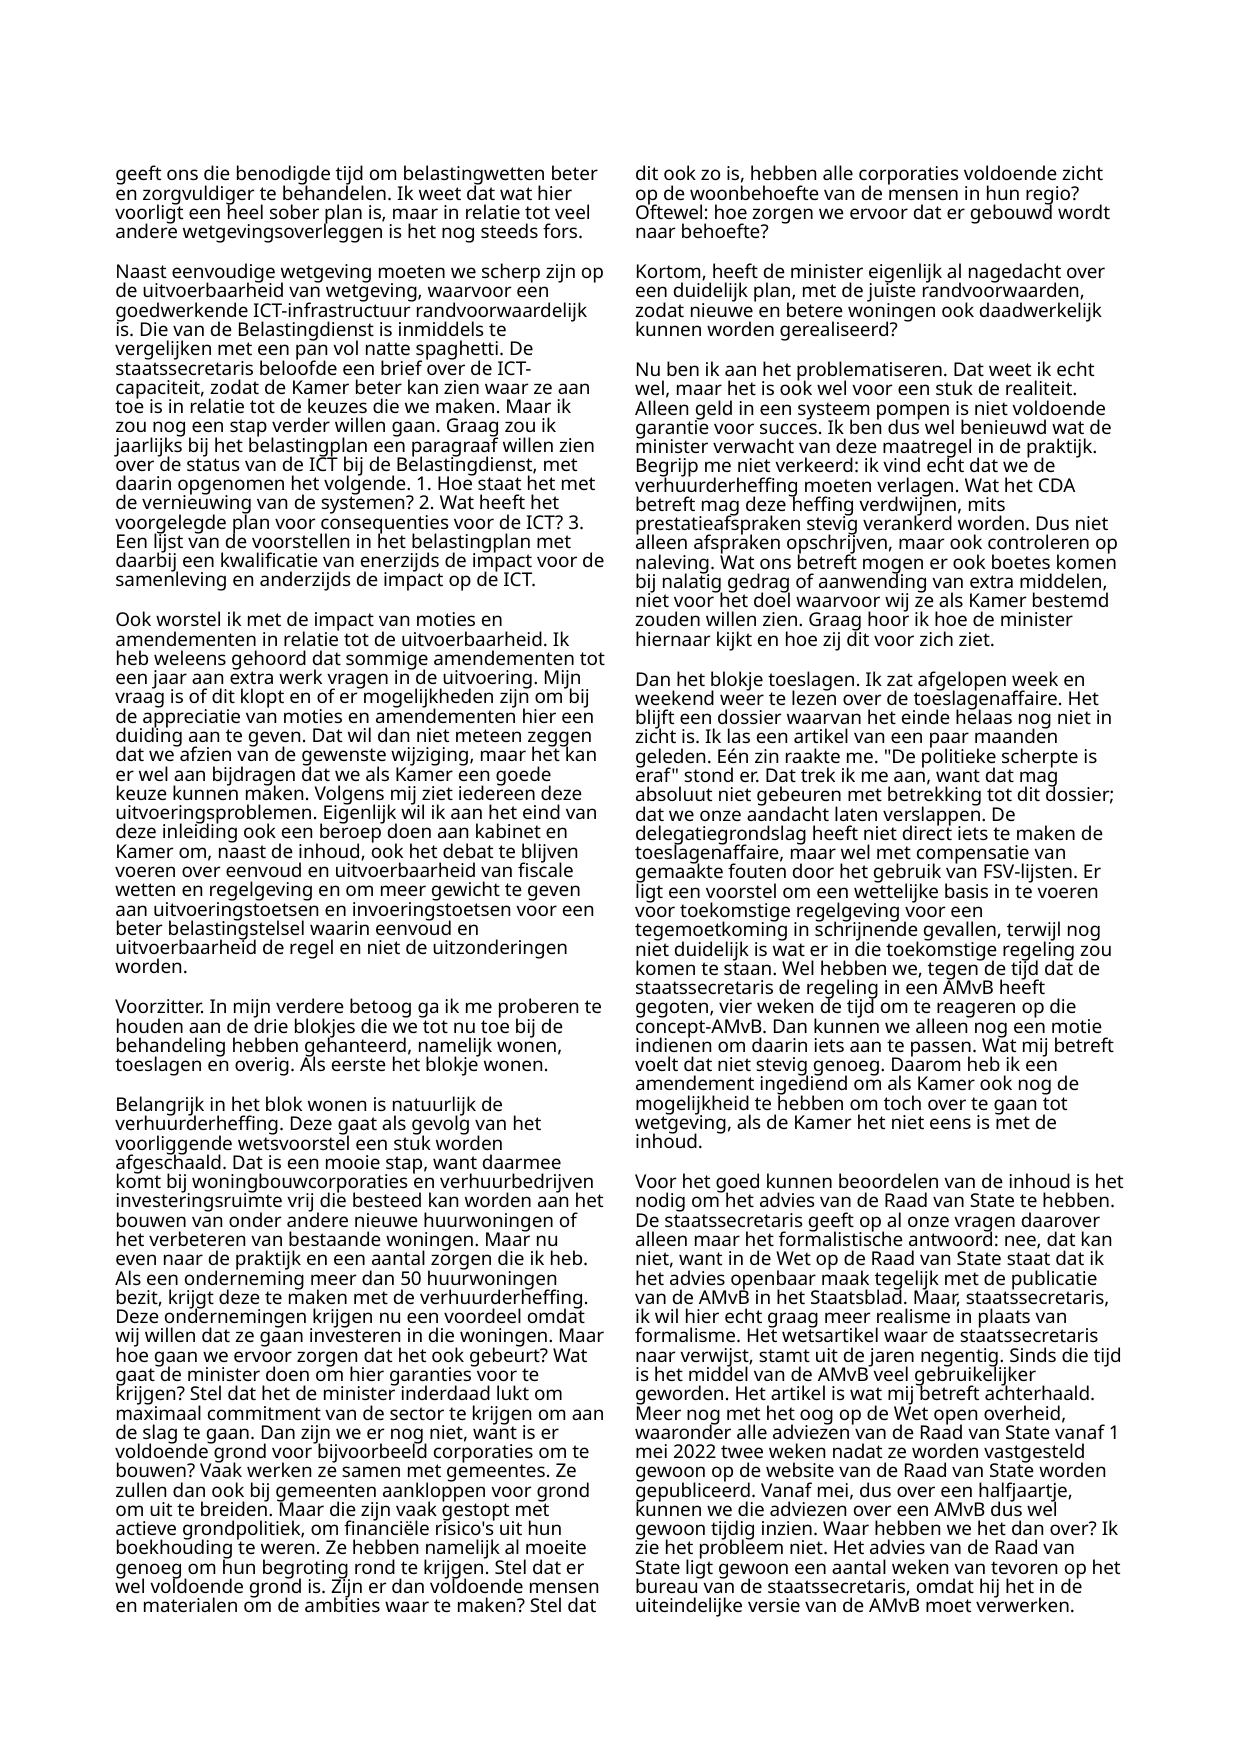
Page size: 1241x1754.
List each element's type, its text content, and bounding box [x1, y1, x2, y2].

text Belangrijk in het blok wonen is natuurlijk de verhuurderheffing. Deze gaat als gevolg van het voorliggende wetsvoorstel een stuk worden afgeschaald. Dat is een mooie stap, want daarmee komt bij woningbouwcorporaties en verhuurbedrijven investeringsruimte vrij die besteed kan worden aan het bouwen van onder andere nieuwe huurwoningen of het verbeteren van bestaande woningen. Maar nu even naar de praktijk en een aantal zorgen die ik heb. Als een onderneming meer dan 50 huurwoningen bezit, krijgt deze te maken met de verhuurderheffing. Deze ondernemingen krijgen nu een voordeel omdat wij willen dat ze gaan investeren in die woningen. Maar hoe gaan we ervoor zorgen dat het ook gebeurt? Wat gaat de minister doen om hier garanties voor te krijgen? Stel dat het de minister inderdaad lukt om maximaal commitment van de sector te krijgen om aan de slag te gaan. Dan zijn we er nog niet, want is er voldoende grond voor bijvoorbeeld corporaties om te bouwen? Vaak werken ze samen met gemeentes. Ze zullen dan ook bij gemeenten aankloppen voor grond om uit te breiden. Maar die zijn vaak gestopt met actieve grondpolitiek, om financiële risico's uit hun boekhouding te weren. Ze hebben namelijk al moeite genoeg om hun begroting rond te krijgen. Stel dat er wel voldoende grond is. Zijn er dan voldoende mensen en materialen om de ambities waar te maken? Stel dat [115, 1096, 605, 1616]
text Kortom, heeft de minister eigenlijk al nagedacht over een duidelijk plan, met de juiste randvoorwaarden, zodat nieuwe en betere woningen ook daadwerkelijk kunnen worden gerealiseerd? [635, 263, 1125, 340]
text Voorzitter. In mijn verdere betoog ga ik me proberen te houden aan de drie blokjes die we tot nu toe bij de behandeling hebben gehanteerd, namelijk wonen, toeslagen en overig. Als eerste het blokje wonen. [115, 998, 605, 1075]
text Dan het blokje toeslagen. Ik zat afgelopen week en weekend weer te lezen over de toeslagenaffaire. Het blijft een dossier waarvan het einde helaas nog niet in zicht is. Ik las een artikel van een paar maanden geleden. Eén zin raakte me. "De politieke scherpte is eraf" stond er. Dat trek ik me aan, want dat mag absoluut niet gebeuren met betrekking tot dit dossier; dat we onze aandacht laten verslappen. De delegatiegrondslag heeft niet direct iets te maken de toeslagenaffaire, maar wel met compensatie van gemaakte fouten door het gebruik van FSV-lijsten. Er ligt een voorstel om een wettelijke basis in te voeren voor toekomstige regelgeving voor een tegemoetkoming in schrijnende gevallen, terwijl nog niet duidelijk is wat er in die toekomstige regeling zou komen te staan. Wel hebben we, tegen de tijd dat de staatssecretaris de regeling in een AMvB heeft gegoten, vier weken de tijd om te reageren op die concept-AMvB. Dan kunnen we alleen nog een motie indienen om daarin iets aan te passen. Wat mij betreft voelt dat niet stevig genoeg. Daarom heb ik een amendement ingediend om als Kamer ook nog de mogelijkheid te hebben om toch over te gaan tot wetgeving, als de Kamer het niet eens is met de inhoud. [635, 671, 1125, 1152]
text dit ook zo is, hebben alle corporaties voldoende zicht op de woonbehoefte van de mensen in hun regio? Oftewel: hoe zorgen we ervoor dat er gebouwd wordt naar behoefte? [635, 165, 1125, 242]
text Nu ben ik aan het problematiseren. Dat weet ik echt wel, maar het is ook wel voor een stuk de realiteit. Alleen geld in een systeem pompen is niet voldoende garantie voor succes. Ik ben dus wel benieuwd wat de minister verwacht van deze maatregel in de praktijk. Begrijp me niet verkeerd: ik vind echt dat we de verhuurderheffing moeten verlagen. Wat het CDA betreft mag deze heffing verdwijnen, mits prestatieafspraken stevig verankerd worden. Dus niet alleen afspraken opschrijven, maar ook controleren op naleving. Wat ons betreft mogen er ook boetes komen bij nalatig gedrag of aanwending van extra middelen, niet voor het doel waarvoor wij ze als Kamer bestemd zouden willen zien. Graag hoor ik hoe de minister hiernaar kijkt en hoe zij dit voor zich ziet. [635, 361, 1125, 650]
text Naast eenvoudige wetgeving moeten we scherp zijn op de uitvoerbaarheid van wetgeving, waarvoor een goedwerkende ICT-infrastructuur randvoorwaardelijk is. Die van de Belastingdienst is inmiddels te vergelijken met een pan vol natte spaghetti. De staatssecretaris beloofde een brief over de ICT-capaciteit, zodat de Kamer beter kan zien waar ze aan toe is in relatie tot de keuzes die we maken. Maar ik zou nog een stap verder willen gaan. Graag zou ik jaarlijks bij het belastingplan een paragraaf willen zien over de status van de ICT bij de Belastingdienst, met daarin opgenomen het volgende. 1. Hoe staat het met de vernieuwing van de systemen? 2. Wat heeft het voorgelegde plan voor consequenties voor de ICT? 3. Een lijst van de voorstellen in het belastingplan met daarbij een kwalificatie van enerzijds de impact voor de samenleving en anderzijds de impact op de ICT. [115, 263, 605, 591]
text geeft ons die benodigde tijd om belastingwetten beter en zorgvuldiger te behandelen. Ik weet dat wat hier voorligt een heel sober plan is, maar in relatie tot veel andere wetgevingsoverleggen is het nog steeds fors. [115, 165, 605, 242]
text Ook worstel ik met de impact van moties en amendementen in relatie tot de uitvoerbaarheid. Ik heb weleens gehoord dat sommige amendementen tot een jaar aan extra werk vragen in de uitvoering. Mijn vraag is of dit klopt en of er mogelijkheden zijn om bij de appreciatie van moties en amendementen hier een duiding aan te geven. Dat wil dan niet meteen zeggen dat we afzien van de gewenste wijziging, maar het kan er wel aan bijdragen dat we als Kamer een goede keuze kunnen maken. Volgens mij ziet iedereen deze uitvoeringsproblemen. Eigenlijk wil ik aan het eind van deze inleiding ook een beroep doen aan kabinet en Kamer om, naast de inhoud, ook het debat te blijven voeren over eenvoud en uitvoerbaarheid van fiscale wetten en regelgeving en om meer gewicht te geven aan uitvoeringstoetsen en invoeringstoetsen voor een beter belastingstelsel waarin eenvoud en uitvoerbaarheid de regel en niet de uitzonderingen worden. [115, 611, 605, 978]
text Voor het goed kunnen beoordelen van de inhoud is het nodig om het advies van de Raad van State te hebben. De staatssecretaris geeft op al onze vragen daarover alleen maar het formalistische antwoord: nee, dat kan niet, want in de Wet op de Raad van State staat dat ik het advies openbaar maak tegelijk met de publicatie van de AMvB in het Staatsblad. Maar, staatssecretaris, ik wil hier echt graag meer realisme in plaats van formalisme. Het wetsartikel waar de staatssecretaris naar verwijst, stamt uit de jaren negentig. Sinds die tijd is het middel van de AMvB veel gebruikelijker geworden. Het artikel is wat mij betreft achterhaald. Meer nog met het oog op de Wet open overheid, waaronder alle adviezen van de Raad van State vanaf 1 mei 2022 twee weken nadat ze worden vastgesteld gewoon op de website van de Raad van State worden gepubliceerd. Vanaf mei, dus over een halfjaartje, kunnen we die adviezen over een AMvB dus wel gewoon tijdig inzien. Waar hebben we het dan over? Ik zie het probleem niet. Het advies van de Raad van State ligt gewoon een aantal weken van tevoren op het bureau van de staatssecretaris, omdat hij het in de uiteindelijke versie van de AMvB moet verwerken. [635, 1173, 1125, 1616]
